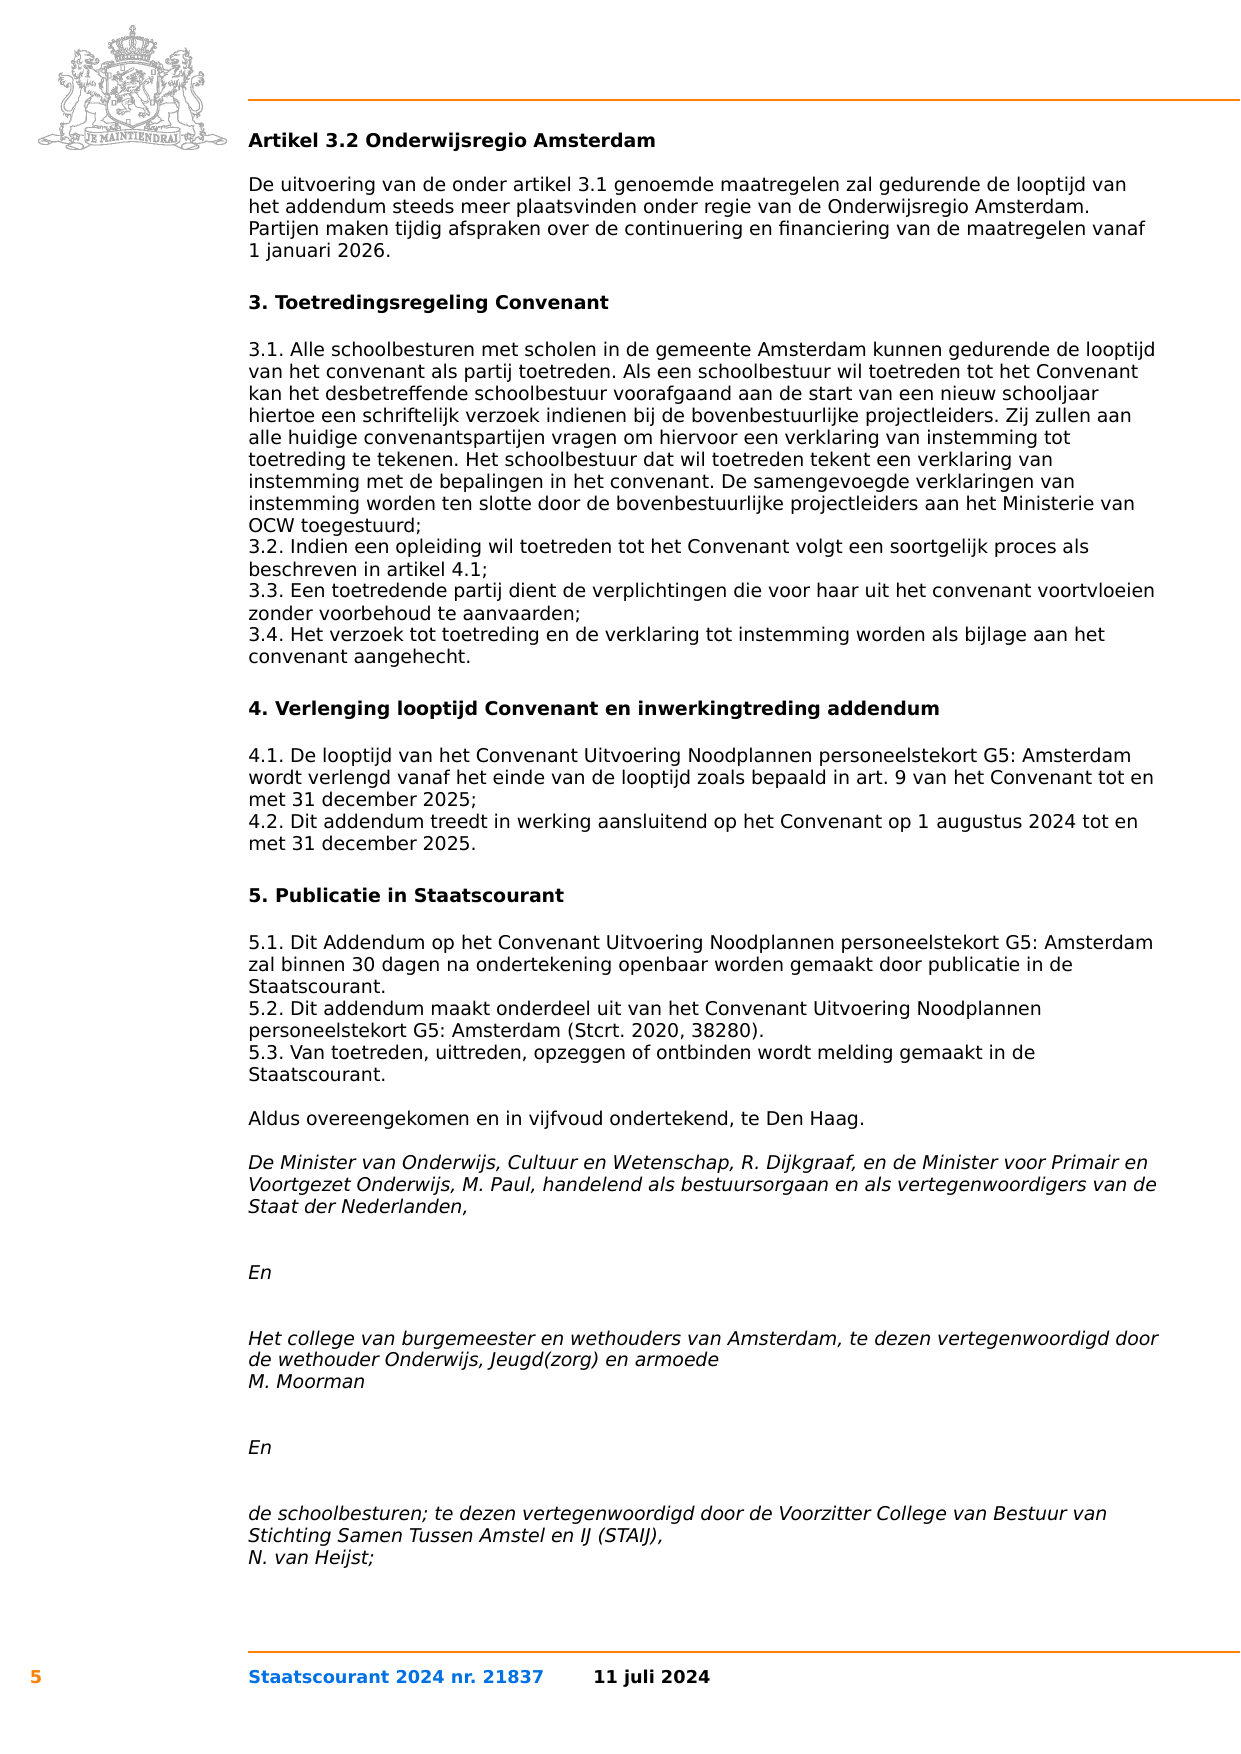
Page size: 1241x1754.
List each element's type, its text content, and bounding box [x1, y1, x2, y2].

text 3.1. Alle schoolbesturen met scholen in de gemeente Amsterdam kunnen gedurende de looptijd van het convenant als partij toetreden. Als een schoolbestuur wil toetreden tot het Convenant kan het desbetreffende schoolbestuur voorafgaand aan de start van een nieuw schooljaar hiertoe een schriftelijk verzoek indienen bij de bovenbestuurlijke projectleiders. Zij zullen aan alle huidige convenantspartijen vragen om hiervoor een verklaring van instemming tot toetreding te tekenen. Het schoolbestuur dat wil toetreden tekent een verklaring van instemming met de bepalingen in het convenant. De samengevoegde verklaringen van instemming worden ten slotte door de bovenbestuurlijke projectleiders aan het Ministerie van OCW toegestuurd; [248, 339, 1163, 536]
text Het college van burgemeester en wethouders van Amsterdam, te dezen vertegenwoordigd door de wethouder Onderwijs, Jeugd(zorg) en armoede M. Moorman [248, 1327, 1163, 1393]
picture [38, 25, 227, 150]
text 3.3. Een toetredende partij dient de verplichtingen die voor haar uit het convenant voortvloeien zonder voorbehoud te aanvaarden; [248, 580, 1163, 624]
text 3.2. Indien een opleiding wil toetreden tot het Convenant volgt een soortgelijk proces als beschreven in artikel 4.1; [248, 536, 1163, 580]
text En [248, 1415, 1163, 1481]
text de schoolbesturen; te dezen vertegenwoordigd door de Voorzitter College van Bestuur van Stichting Samen Tussen Amstel en IJ (STAIJ), N. van Heijst; [248, 1503, 1163, 1569]
subtitle 4. Verlenging looptijd Convenant en inwerkingtreding addendum [248, 698, 1163, 720]
text 5.1. Dit Addendum op het Convenant Uitvoering Noodplannen personeelstekort G5: Amsterdam zal binnen 30 dagen na ondertekening openbaar worden gemaakt door publicatie in de Staatscourant. [248, 932, 1163, 998]
text De uitvoering van de onder artikel 3.1 genoemde maatregelen zal gedurende de looptijd van het addendum steeds meer plaatsvinden onder regie van de Onderwijsregio Amsterdam. Partijen maken tijdig afspraken over de continuering en financiering van de maatregelen vanaf 1 januari 2026. [248, 174, 1163, 262]
text 4.1. De looptijd van het Convenant Uitvoering Noodplannen personeelstekort G5: Amsterdam wordt verlengd vanaf het einde van de looptijd zoals bepaald in art. 9 van het Convenant tot en met 31 december 2025; [248, 745, 1163, 811]
text 4.2. Dit addendum treedt in werking aansluitend op het Convenant op 1 augustus 2024 tot en met 31 december 2025. [248, 811, 1163, 855]
text 3.4. Het verzoek tot toetreding en de verklaring tot instemming worden als bijlage aan het convenant aangehecht. [248, 624, 1163, 668]
text 5.3. Van toetreden, uittreden, opzeggen of ontbinden wordt melding gemaakt in de Staatscourant. [248, 1042, 1163, 1086]
subtitle 3. Toetredingsregeling Convenant [248, 292, 1163, 314]
text De Minister van Onderwijs, Cultuur en Wetenschap, R. Dijkgraaf, en de Minister voor Primair en Voortgezet Onderwijs, M. Paul, handelend als bestuursorgaan en als vertegenwoordigers van de Staat der Nederlanden, [248, 1152, 1163, 1218]
text En [248, 1239, 1163, 1306]
text Aldus overeengekomen en in vijfvoud ondertekend, te Den Haag. [248, 1108, 1163, 1130]
text 5.2. Dit addendum maakt onderdeel uit van het Convenant Uitvoering Noodplannen personeelstekort G5: Amsterdam (Stcrt. 2020, 38280). [248, 998, 1163, 1042]
subtitle 5. Publicatie in Staatscourant [248, 885, 1163, 907]
subtitle Artikel 3.2 Onderwijsregio Amsterdam [248, 130, 1163, 152]
